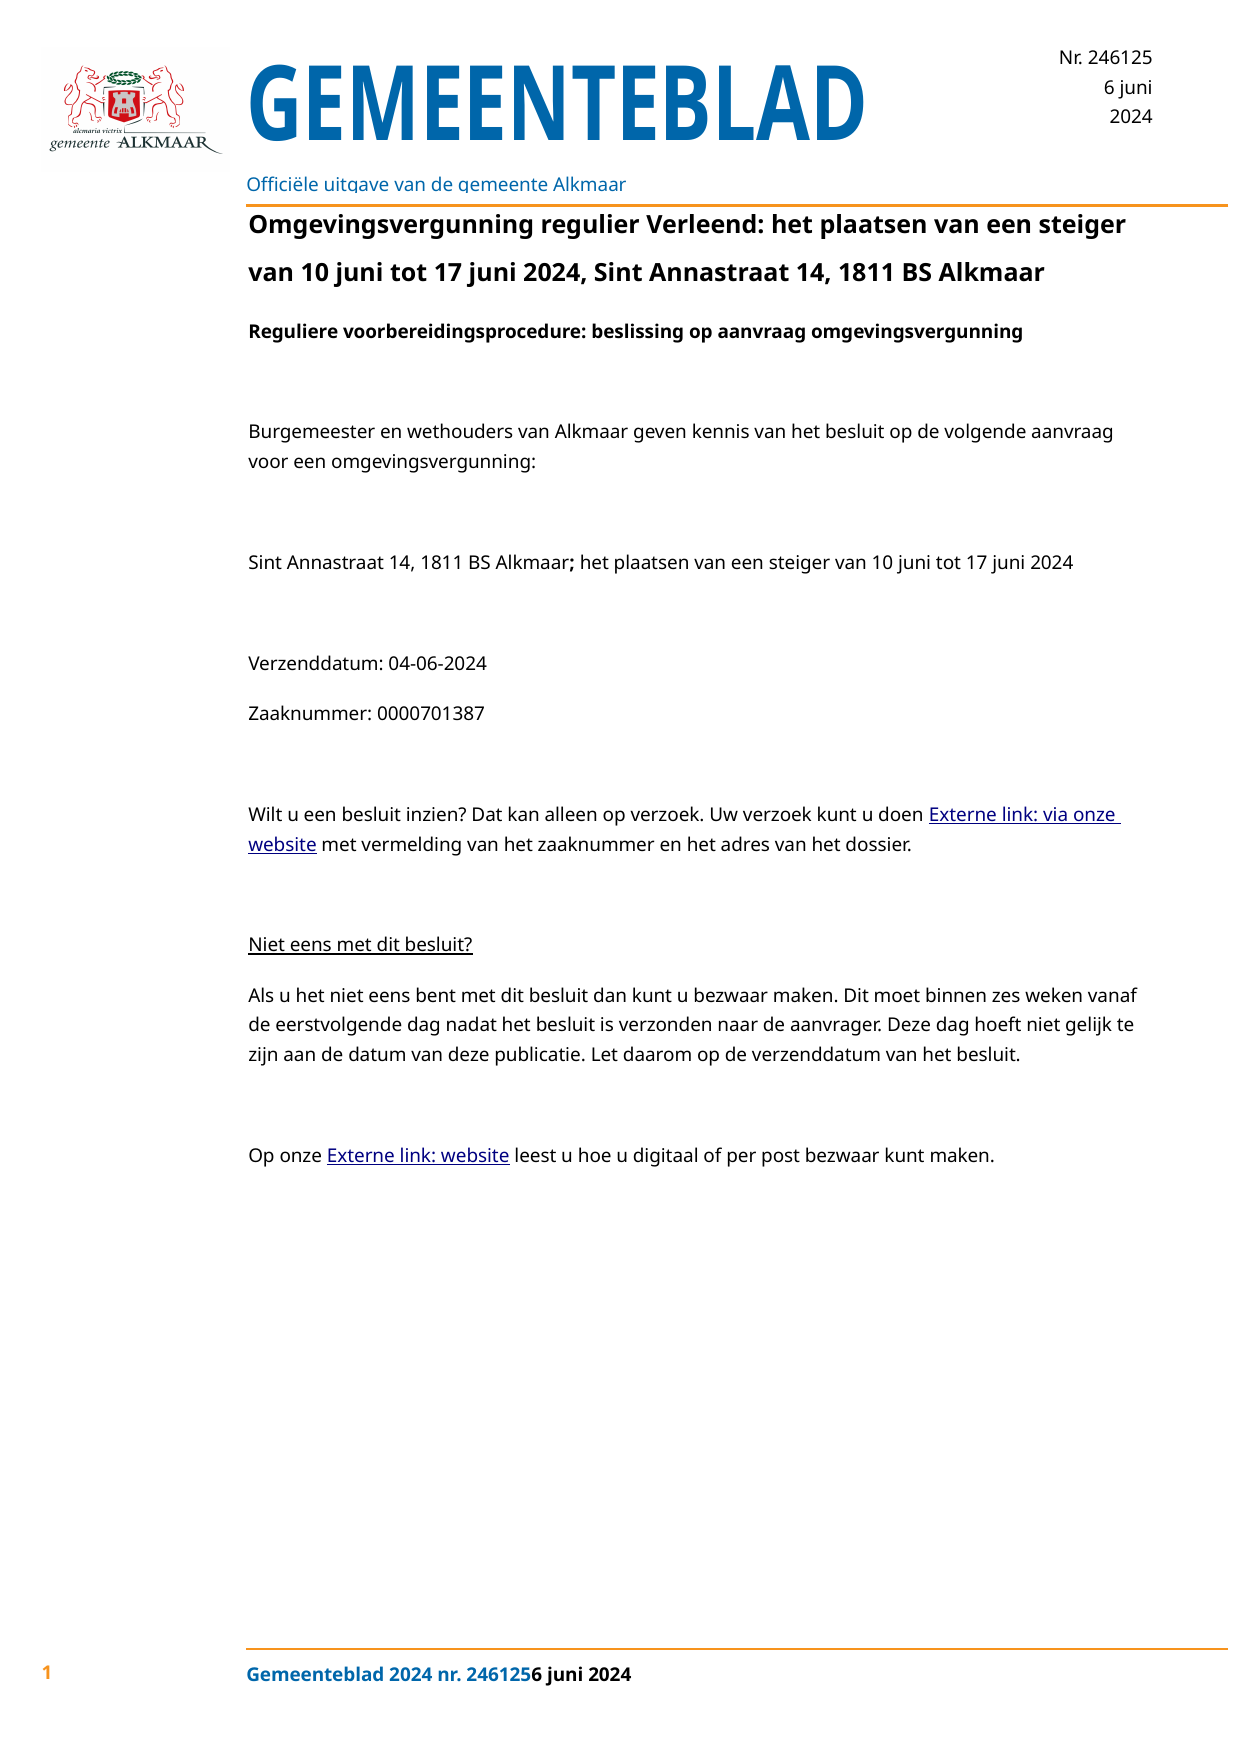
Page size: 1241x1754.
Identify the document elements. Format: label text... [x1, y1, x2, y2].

text Verzenddatum: 04-06-2024 [248, 650, 1152, 676]
text Burgemeester en wethouders van Alkmaar geven kennis van het besluit op de volgende aanvraag voor een omgevingsvergunning: [248, 419, 1152, 474]
text Sint Annastraat 14, 1811 BS Alkmaar; het plaatsen van een steiger van 10 juni tot 17 juni 2024 [248, 549, 1152, 575]
text Wilt u een besluit inzien? Dat kan alleen op verzoek. Uw verzoek kunt u doen Externe link: via onze website met vermelding van het zaaknummer en het adres van het dossier. [248, 801, 1152, 857]
text Zaaknummer: 0000701387 [248, 700, 1152, 726]
text Als u het niet eens bent met dit besluit dan kunt u bezwaar maken. Dit moet binnen zes weken vanaf de eerstvolgende dag nadat het besluit is verzonden naar de aanvrager. Deze dag hoeft niet gelijk te zijn aan de datum van deze publicatie. Let daarom op de verzenddatum van het besluit. [248, 982, 1152, 1067]
text Reguliere voorbereidingsprocedure: beslissing op aanvraag omgevingsvergunning [248, 318, 1152, 344]
picture [41, 47, 231, 172]
text Op onze Externe link: website leest u hoe u digitaal of per post bezwaar kunt maken. [248, 1142, 1152, 1168]
text Niet eens met dit besluit? [248, 932, 1152, 957]
text Omgevingsvergunning regulier Verleend: het plaatsen van een steiger van 10 juni tot 17 juni 2024, Sint Annastraat 14, 1811 BS Alkmaar [248, 207, 1152, 288]
